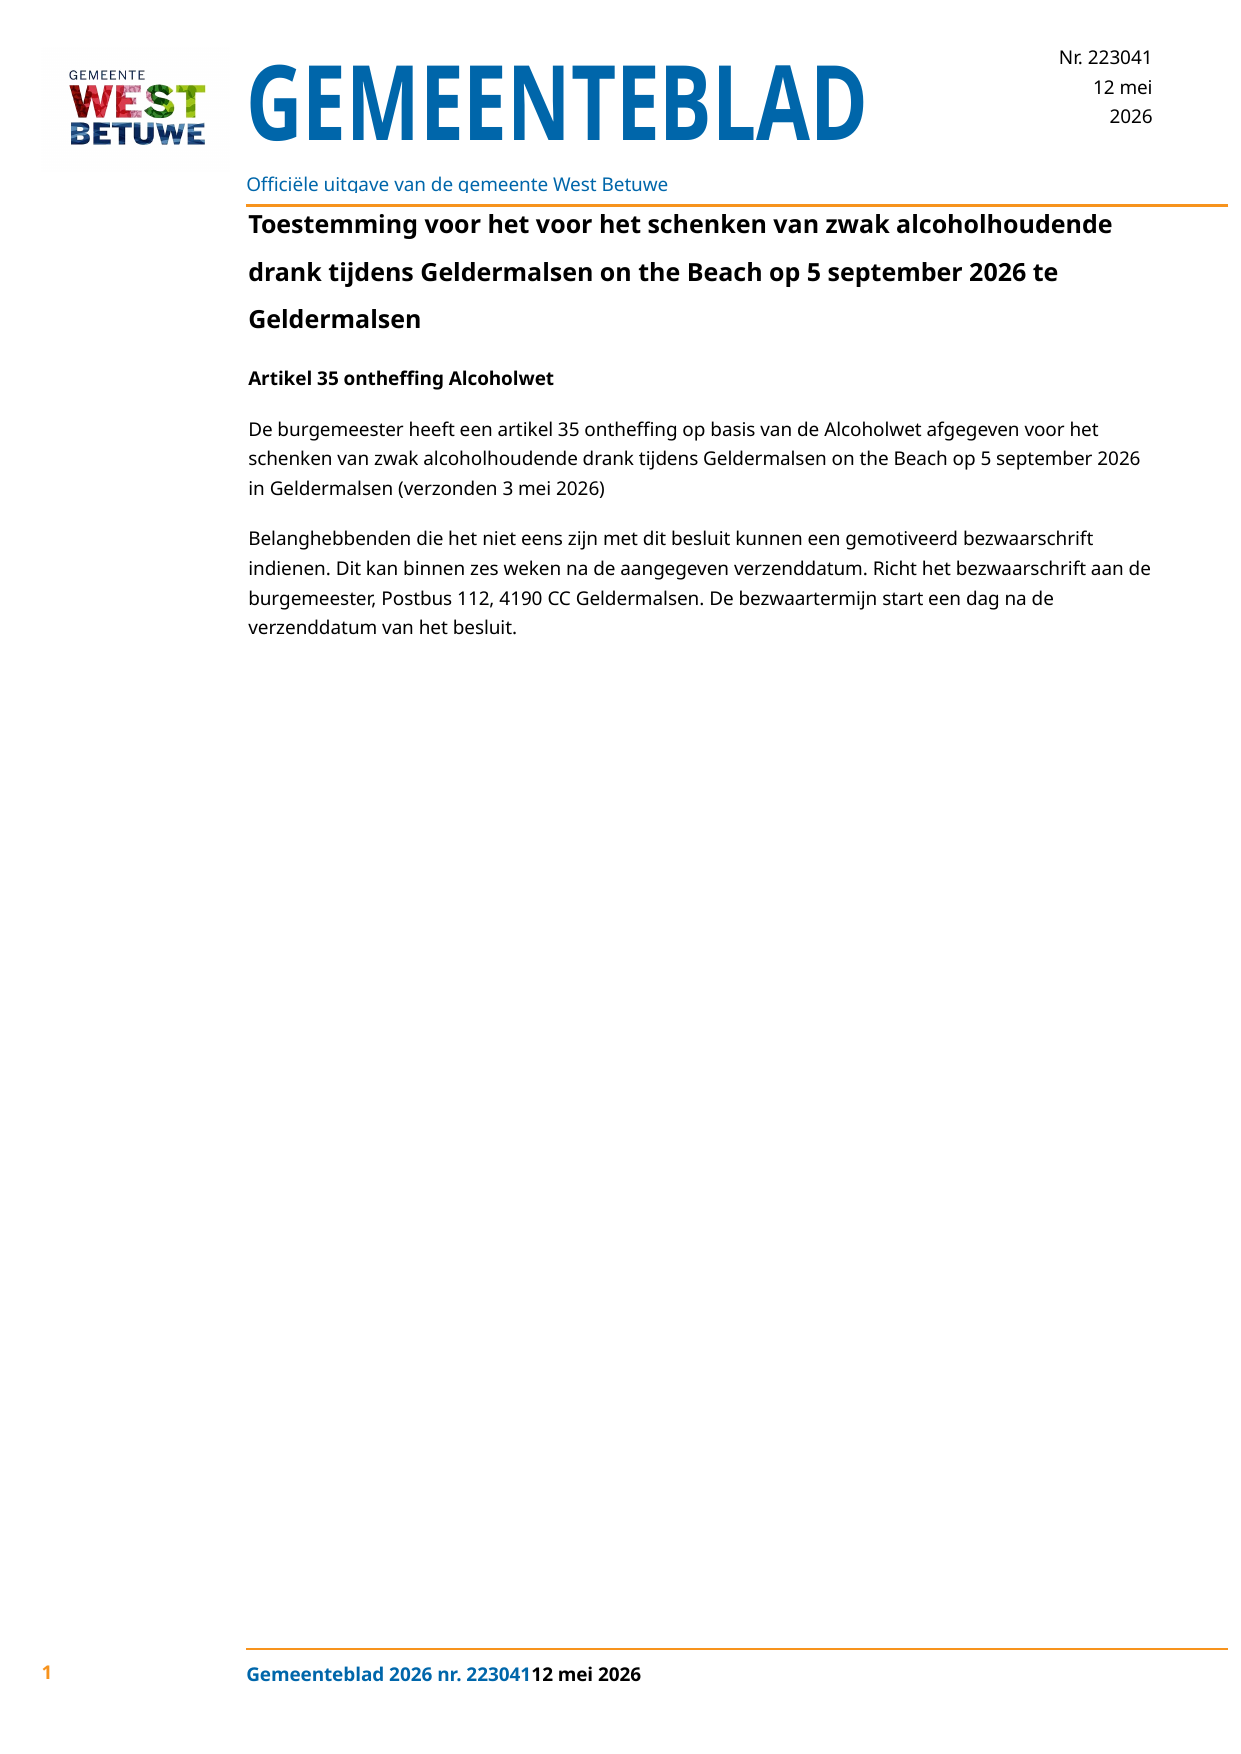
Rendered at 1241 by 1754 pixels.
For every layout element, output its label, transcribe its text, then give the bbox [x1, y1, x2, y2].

text De burgemeester heeft een artikel 35 ontheffing op basis van de Alcoholwet afgegeven voor het schenken van zwak alcoholhoudende drank tijdens Geldermalsen on the Beach op 5 september 2026 in Geldermalsen (verzonden 3 mei 2026) [248, 416, 1152, 501]
text Artikel 35 ontheffing Alcoholwet [248, 366, 1152, 391]
text Belanghebbenden die het niet eens zijn met dit besluit kunnen een gemotiveerd bezwaarschrift indienen. Dit kan binnen zes weken na de aangegeven verzenddatum. Richt het bezwaarschrift aan de burgemeester, Postbus 112, 4190 CC Geldermalsen. De bezwaartermijn start een dag na de verzenddatum van het besluit. [248, 526, 1152, 640]
picture [41, 47, 231, 172]
text Toestemming voor het voor het schenken van zwak alcoholhoudende drank tijdens Geldermalsen on the Beach op 5 september 2026 te Geldermalsen [248, 207, 1152, 336]
